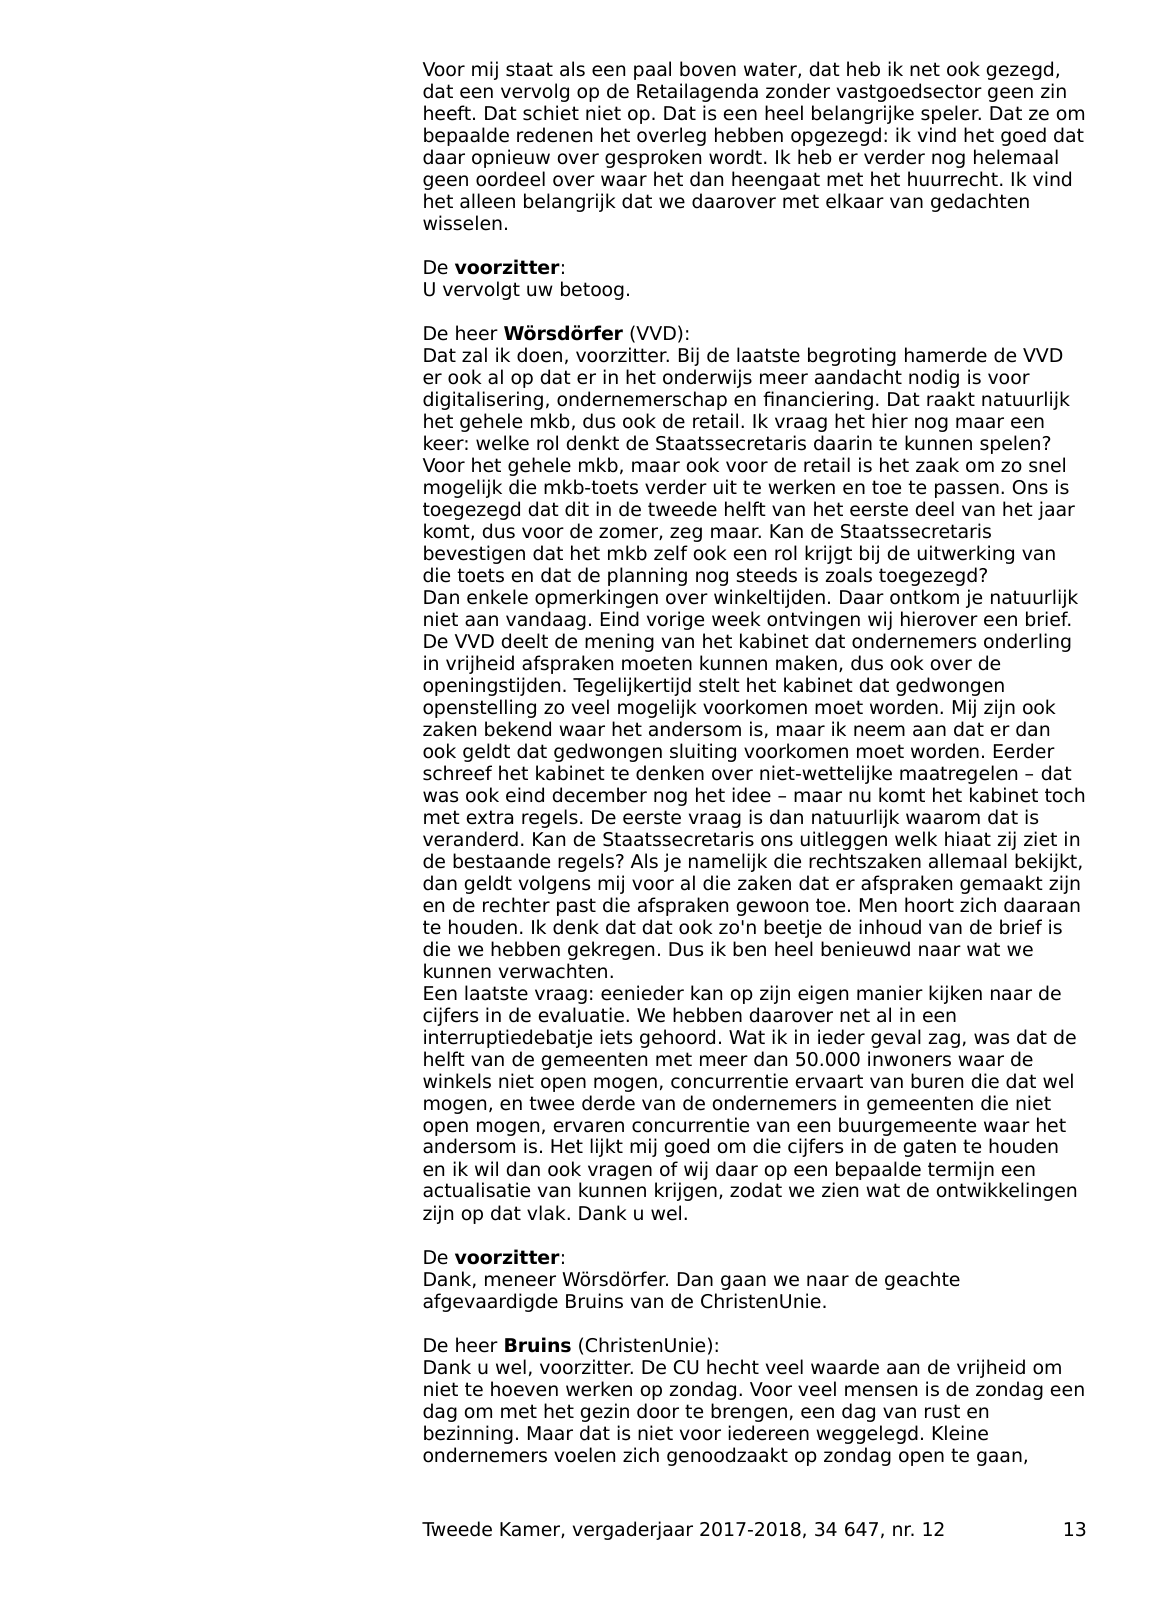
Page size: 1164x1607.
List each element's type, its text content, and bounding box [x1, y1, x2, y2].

text De voorzitter: [422, 257, 1087, 279]
text De voorzitter: [422, 1247, 1087, 1268]
text Dat zal ik doen, voorzitter. Bij de laatste begroting hamerde de VVD er ook al op dat er in het onderwijs meer aandacht nodig is voor digitalisering, ondernemerschap en financiering. Dat raakt natuurlijk het gehele mkb, dus ook de retail. Ik vraag het hier nog maar een keer: welke rol denkt de Staatssecretaris daarin te kunnen spelen? Voor het gehele mkb, maar ook voor de retail is het zaak om zo snel mogelijk die mkb-toets verder uit te werken en toe te passen. Ons is toegezegd dat dit in de tweede helft van het eerste deel van het jaar komt, dus voor de zomer, zeg maar. Kan de Staatssecretaris bevestigen dat het mkb zelf ook een rol krijgt bij de uitwerking van die toets en dat de planning nog steeds is zoals toegezegd? [422, 345, 1087, 587]
text U vervolgt uw betoog. [422, 279, 1087, 301]
text Voor mij staat als een paal boven water, dat heb ik net ook gezegd, dat een vervolg op de Retailagenda zonder vastgoedsector geen zin heeft. Dat schiet niet op. Dat is een heel belangrijke speler. Dat ze om bepaalde redenen het overleg hebben opgezegd: ik vind het goed dat daar opnieuw over gesproken wordt. Ik heb er verder nog helemaal geen oordeel over waar het dan heengaat met het huurrecht. Ik vind het alleen belangrijk dat we daarover met elkaar van gedachten wisselen. [422, 59, 1087, 235]
text Een laatste vraag: eenieder kan op zijn eigen manier kijken naar de cijfers in de evaluatie. We hebben daarover net al in een interruptiedebatje iets gehoord. Wat ik in ieder geval zag, was dat de helft van de gemeenten met meer dan 50.000 inwoners waar de winkels niet open mogen, concurrentie ervaart van buren die dat wel mogen, en twee derde van de ondernemers in gemeenten die niet open mogen, ervaren concurrentie van een buurgemeente waar het andersom is. Het lijkt mij goed om die cijfers in de gaten te houden en ik wil dan ook vragen of wij daar op een bepaalde termijn een actualisatie van kunnen krijgen, zodat we zien wat de ontwikkelingen zijn op dat vlak. Dank u wel. [422, 983, 1087, 1224]
text De heer Wörsdörfer (VVD): [422, 323, 1087, 345]
text Dank, meneer Wörsdörfer. Dan gaan we naar de geachte afgevaardigde Bruins van de ChristenUnie. [422, 1268, 1087, 1312]
text De heer Bruins (ChristenUnie): [422, 1335, 1087, 1357]
text Dan enkele opmerkingen over winkeltijden. Daar ontkom je natuurlijk niet aan vandaag. Eind vorige week ontvingen wij hierover een brief. De VVD deelt de mening van het kabinet dat ondernemers onderling in vrijheid afspraken moeten kunnen maken, dus ook over de openingstijden. Tegelijkertijd stelt het kabinet dat gedwongen openstelling zo veel mogelijk voorkomen moet worden. Mij zijn ook zaken bekend waar het andersom is, maar ik neem aan dat er dan ook geldt dat gedwongen sluiting voorkomen moet worden. Eerder schreef het kabinet te denken over niet-wettelijke maatregelen – dat was ook eind december nog het idee – maar nu komt het kabinet toch met extra regels. De eerste vraag is dan natuurlijk waarom dat is veranderd. Kan de Staatssecretaris ons uitleggen welk hiaat zij ziet in de bestaande regels? Als je namelijk die rechtszaken allemaal bekijkt, dan geldt volgens mij voor al die zaken dat er afspraken gemaakt zijn en de rechter past die afspraken gewoon toe. Men hoort zich daaraan te houden. Ik denk dat dat ook zo'n beetje de inhoud van de brief is die we hebben gekregen. Dus ik ben heel benieuwd naar wat we kunnen verwachten. [422, 587, 1087, 983]
text Dank u wel, voorzitter. De CU hecht veel waarde aan de vrijheid om niet te hoeven werken op zondag. Voor veel mensen is de zondag een dag om met het gezin door te brengen, een dag van rust en bezinning. Maar dat is niet voor iedereen weggelegd. Kleine ondernemers voelen zich genoodzaakt op zondag open te gaan, [422, 1357, 1087, 1467]
